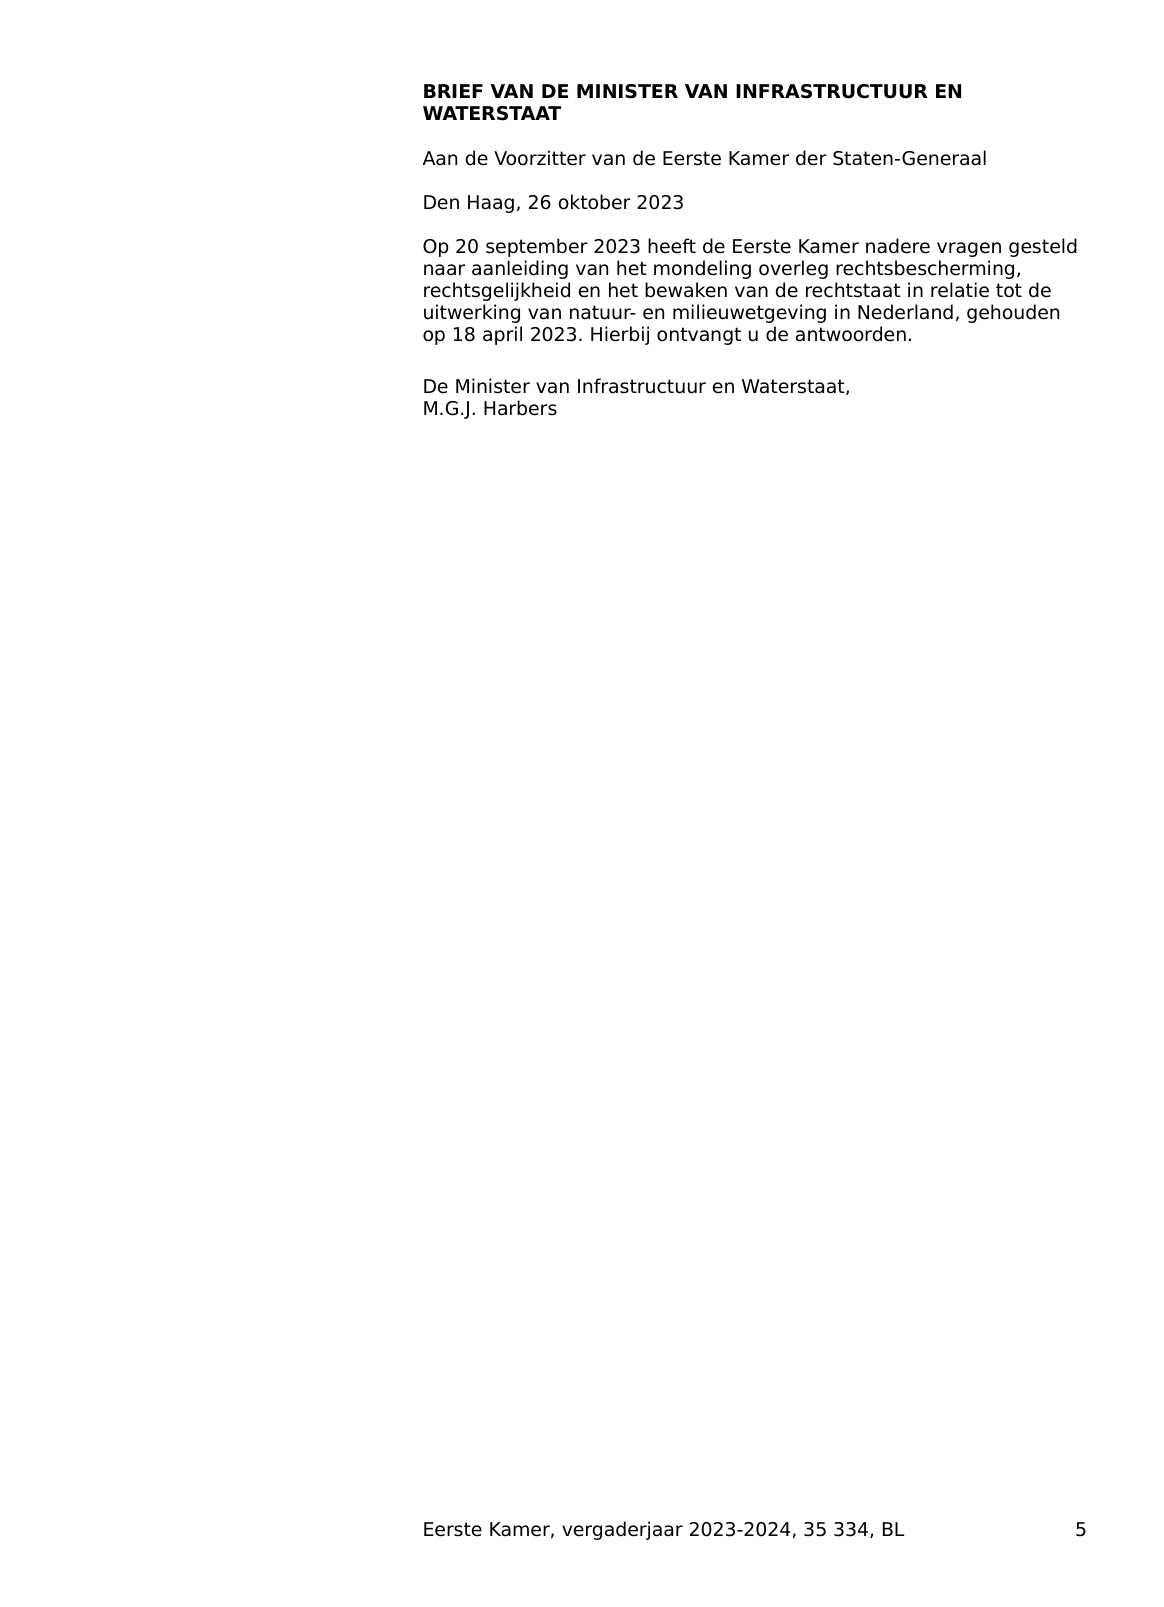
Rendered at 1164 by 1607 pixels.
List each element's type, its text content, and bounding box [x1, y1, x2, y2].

text Aan de Voorzitter van de Eerste Kamer der Staten-Generaal [422, 147, 1087, 169]
text Op 20 september 2023 heeft de Eerste Kamer nadere vragen gesteld naar aanleiding van het mondeling overleg rechtsbescherming, rechtsgelijkheid en het bewaken van de rechtstaat in relatie tot de uitwerking van natuur- en milieuwetgeving in Nederland, gehouden op 18 april 2023. Hierbij ontvangt u de antwoorden. [422, 236, 1087, 346]
text De Minister van Infrastructuur en Waterstaat, M.G.J. Harbers [422, 376, 1087, 419]
text Den Haag, 26 oktober 2023 [422, 192, 1087, 213]
subtitle BRIEF VAN DE MINISTER VAN INFRASTRUCTUUR EN WATERSTAAT [422, 81, 1087, 125]
